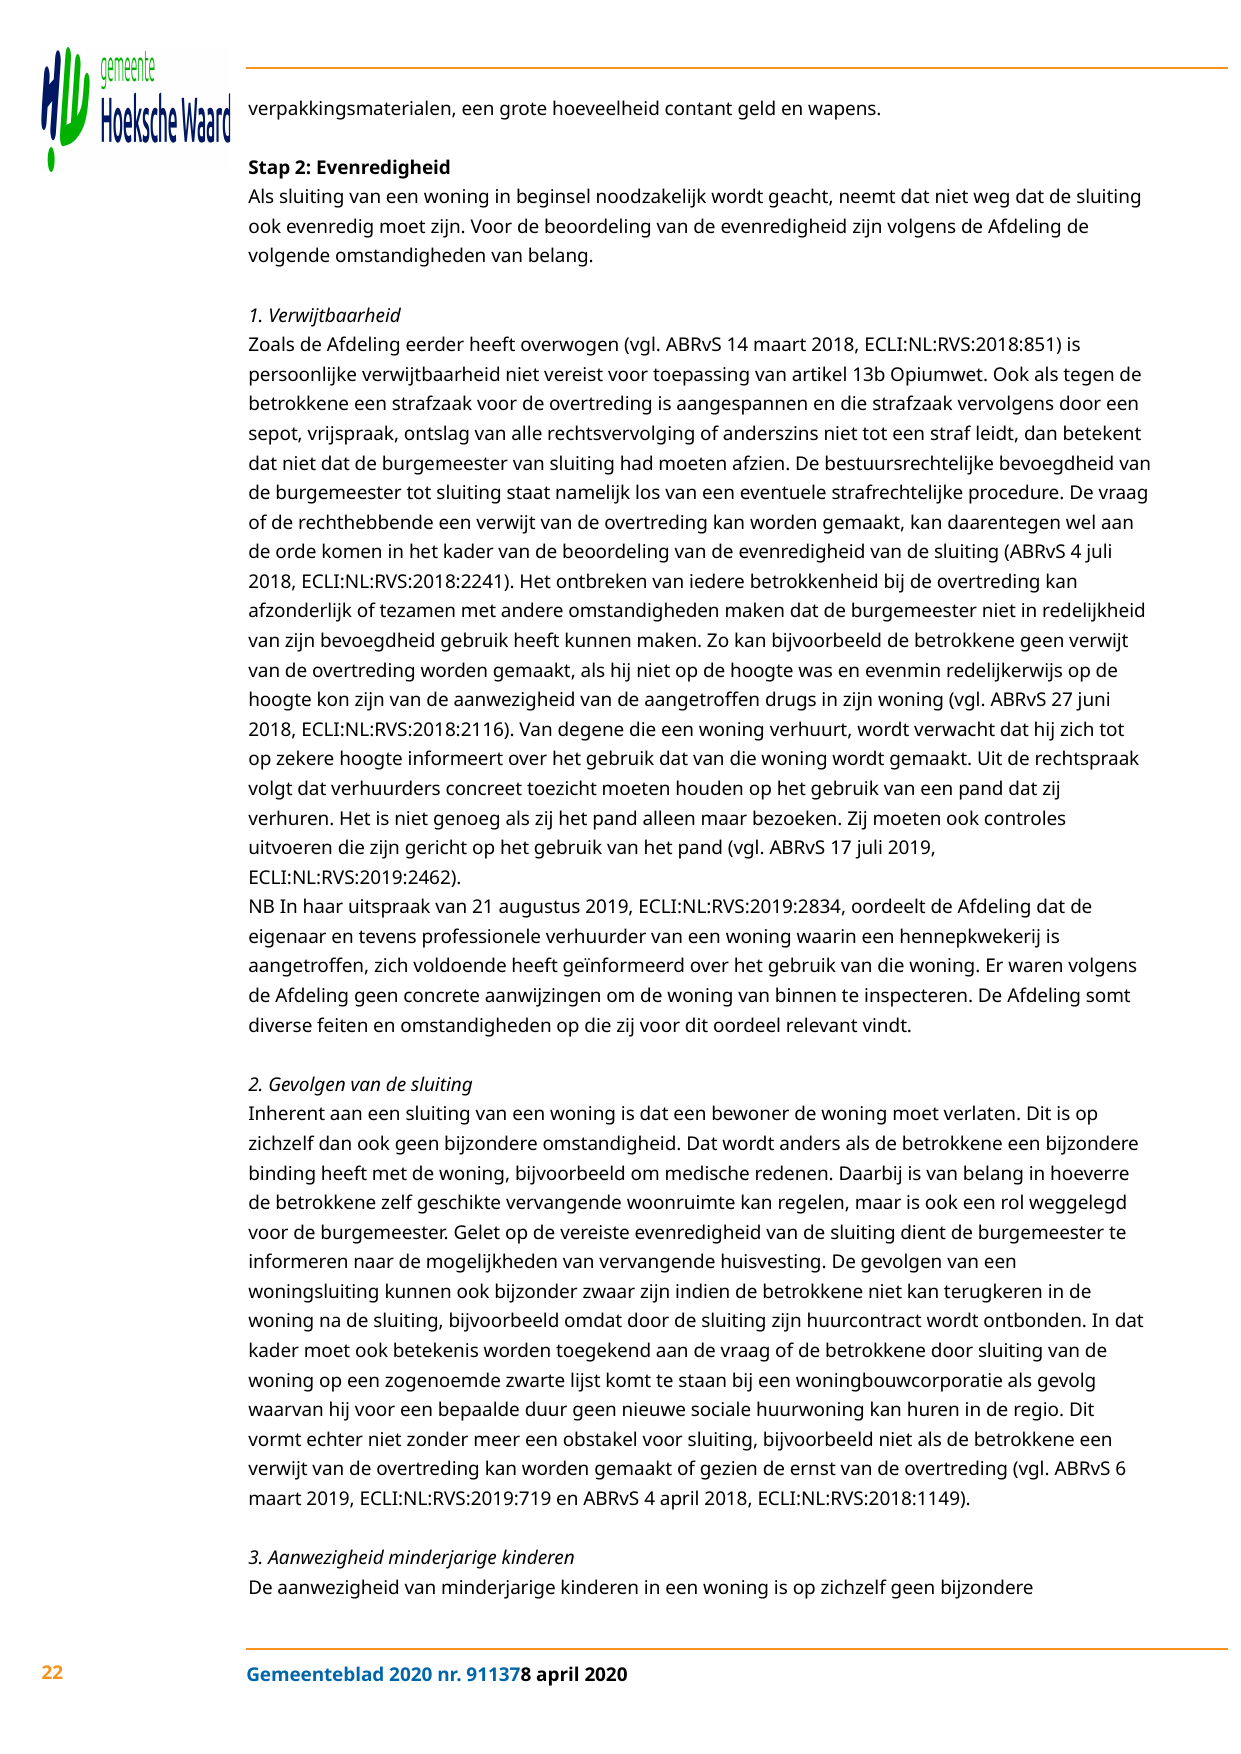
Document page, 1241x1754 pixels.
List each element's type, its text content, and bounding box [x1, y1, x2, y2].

text verpakkingsmaterialen, een grote hoeveelheid contant geld en wapens. [248, 95, 1152, 121]
picture [41, 47, 231, 172]
text Inherent aan een sluiting van een woning is dat een bewoner de woning moet verlaten. Dit is op zichzelf dan ook geen bijzondere omstandigheid. Dat wordt anders als de betrokkene een bijzondere binding heeft met de woning, bijvoorbeeld om medische redenen. Daarbij is van belang in hoeverre de betrokkene zelf geschikte vervangende woonruimte kan regelen, maar is ook een rol weggelegd voor de burgemeester. Gelet op de vereiste evenredigheid van de sluiting dient de burgemeester te informeren naar de mogelijkheden van vervangende huisvesting. De gevolgen van een woningsluiting kunnen ook bijzonder zwaar zijn indien de betrokkene niet kan terugkeren in de woning na de sluiting, bijvoorbeeld omdat door de sluiting zijn huurcontract wordt ontbonden. In dat kader moet ook betekenis worden toegekend aan de vraag of de betrokkene door sluiting van de woning op een zogenoemde zwarte lijst komt te staan bij een woningbouwcorporatie als gevolg waarvan hij voor een bepaalde duur geen nieuwe sociale huurwoning kan huren in de regio. Dit vormt echter niet zonder meer een obstakel voor sluiting, bijvoorbeeld niet als de betrokkene een verwijt van de overtreding kan worden gemaakt of gezien de ernst van de overtreding (vgl. ABRvS 6 maart 2019, ECLI:NL:RVS:2019:719 en ABRvS 4 april 2018, ECLI:NL:RVS:2018:1149). [248, 1101, 1152, 1511]
text Zoals de Afdeling eerder heeft overwogen (vgl. ABRvS 14 maart 2018, ECLI:NL:RVS:2018:851) is persoonlijke verwijtbaarheid niet vereist voor toepassing van artikel 13b Opiumwet. Ook als tegen de betrokkene een strafzaak voor de overtreding is aangespannen en die strafzaak vervolgens door een sepot, vrijspraak, ontslag van alle rechtsvervolging of anderszins niet tot een straf leidt, dan betekent dat niet dat de burgemeester van sluiting had moeten afzien. De bestuursrechtelijke bevoegdheid van de burgemeester tot sluiting staat namelijk los van een eventuele strafrechtelijke procedure. De vraag of de rechthebbende een verwijt van de overtreding kan worden gemaakt, kan daarentegen wel aan de orde komen in het kader van de beoordeling van de evenredigheid van de sluiting (ABRvS 4 juli 2018, ECLI:NL:RVS:2018:2241). Het ontbreken van iedere betrokkenheid bij de overtreding kan afzonderlijk of tezamen met andere omstandigheden maken dat de burgemeester niet in redelijkheid van zijn bevoegdheid gebruik heeft kunnen maken. Zo kan bijvoorbeeld de betrokkene geen verwijt van de overtreding worden gemaakt, als hij niet op de hoogte was en evenmin redelijkerwijs op de hoogte kon zijn van de aanwezigheid van de aangetroffen drugs in zijn woning (vgl. ABRvS 27 juni 2018, ECLI:NL:RVS:2018:2116). Van degene die een woning verhuurt, wordt verwacht dat hij zich tot op zekere hoogte informeert over het gebruik dat van die woning wordt gemaakt. Uit de rechtspraak volgt dat verhuurders concreet toezicht moeten houden op het gebruik van een pand dat zij verhuren. Het is niet genoeg als zij het pand alleen maar bezoeken. Zij moeten ook controles uitvoeren die zijn gericht op het gebruik van het pand (vgl. ABRvS 17 juli 2019, ECLI:NL:RVS:2019:2462). [248, 331, 1152, 890]
text 3. Aanwezigheid minderjarige kinderen [248, 1544, 1152, 1570]
text NB In haar uitspraak van 21 augustus 2019, ECLI:NL:RVS:2019:2834, oordeelt de Afdeling dat de eigenaar en tevens professionele verhuurder van een woning waarin een hennepkwekerij is aangetroffen, zich voldoende heeft geïnformeerd over het gebruik van die woning. Er waren volgens de Afdeling geen concrete aanwijzingen om de woning van binnen te inspecteren. De Afdeling somt diverse feiten en omstandigheden op die zij voor dit oordeel relevant vindt. [248, 893, 1152, 1038]
text 2. Gevolgen van de sluiting [248, 1071, 1152, 1097]
text Als sluiting van een woning in beginsel noodzakelijk wordt geacht, neemt dat niet weg dat de sluiting ook evenredig moet zijn. Voor de beoordeling van de evenredigheid zijn volgens de Afdeling de volgende omstandigheden van belang. [248, 183, 1152, 268]
text De aanwezigheid van minderjarige kinderen in een woning is op zichzelf geen bijzondere [248, 1574, 1152, 1600]
text Stap 2: Evenredigheid [248, 154, 1152, 180]
text 1. Verwijtbaarheid [248, 302, 1152, 328]
